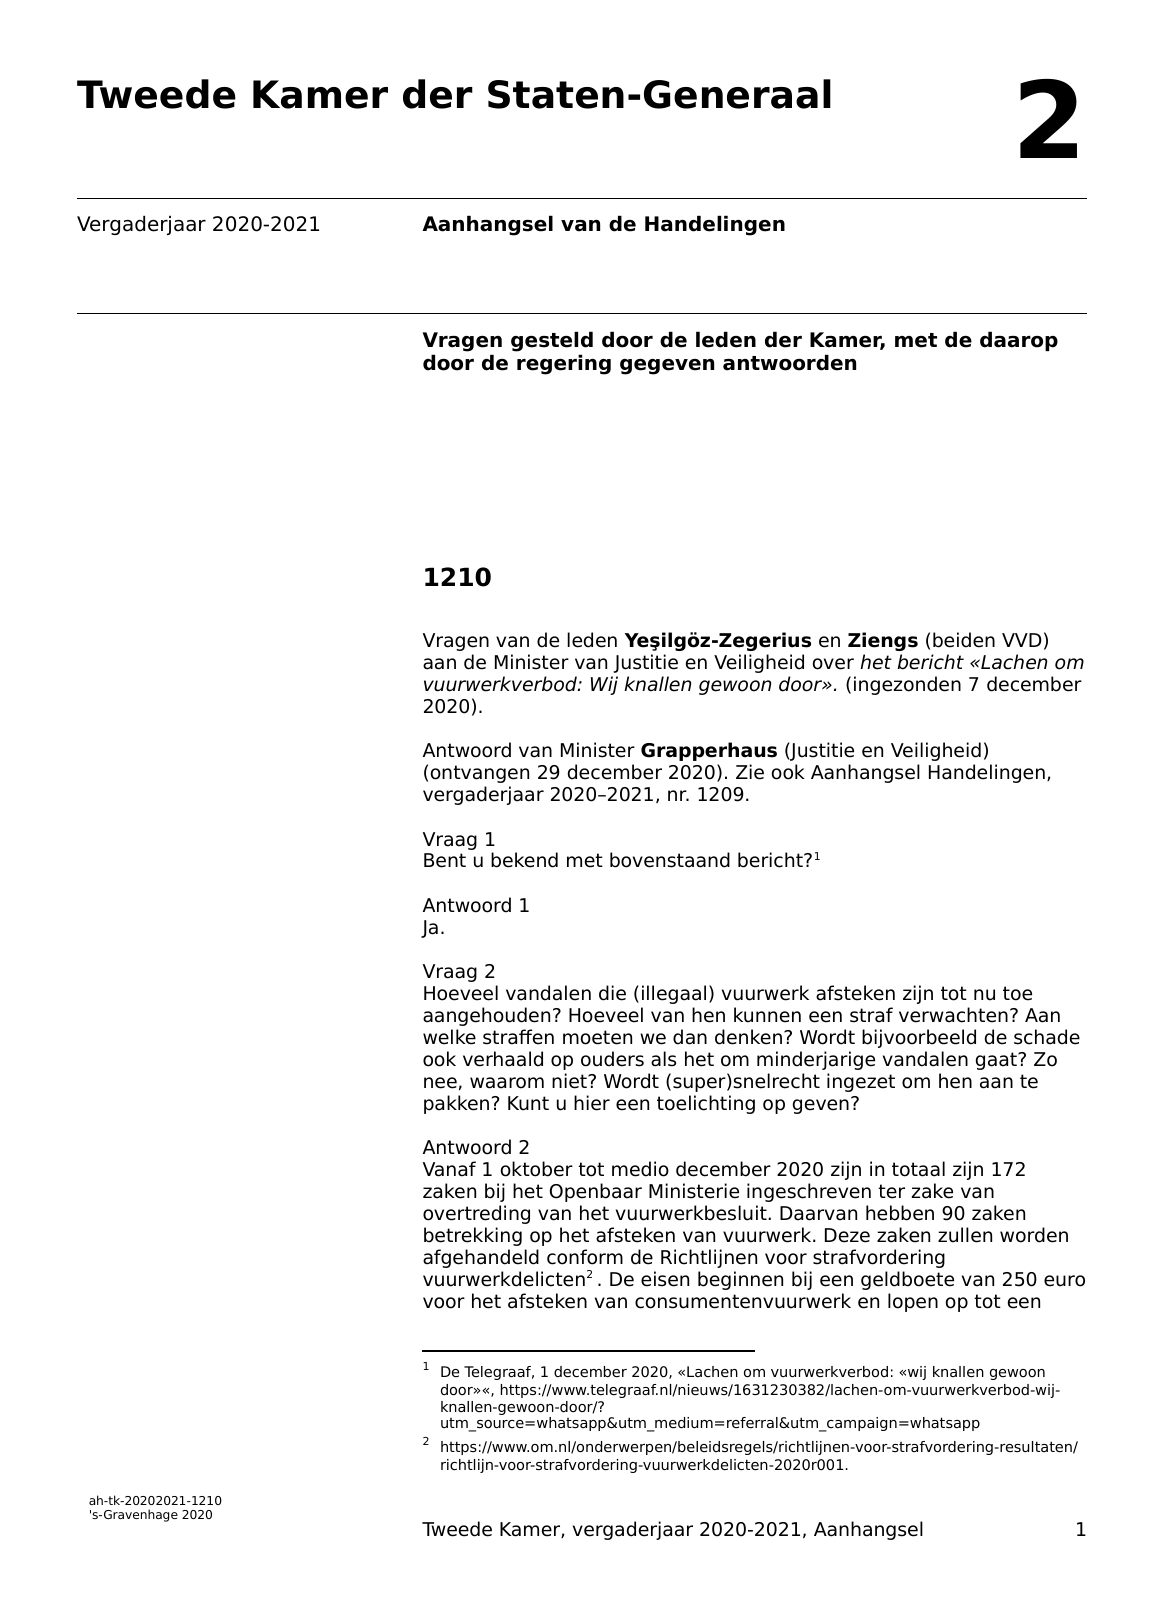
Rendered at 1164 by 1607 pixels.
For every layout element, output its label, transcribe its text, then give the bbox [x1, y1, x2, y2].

text Vragen van de leden Yeşilgöz-Zegerius en Ziengs (beiden VVD) aan de Minister van Justitie en Veiligheid over het bericht «Lachen om vuurwerkverbod: Wij knallen gewoon door». (ingezonden 7 december 2020). [422, 630, 1087, 718]
table_header Tweede Kamer der Staten-Generaal [77, 59, 886, 198]
text Antwoord 1 [422, 894, 1087, 917]
text Hoeveel vandalen die (illegaal) vuurwerk afsteken zijn tot nu toe aangehouden? Hoeveel van hen kunnen een straf verwachten? Aan welke straffen moeten we dan denken? Wordt bijvoorbeeld de schade ook verhaald op ouders als het om minderjarige vandalen gaat? Zo nee, waarom niet? Wordt (super)snelrecht ingezet om hen aan te pakken? Kunt u hier een toelichting op geven? [422, 983, 1087, 1114]
table_cell [77, 314, 422, 375]
text 's-Gravenhage 2020 [88, 1508, 323, 1522]
text 1210 [422, 563, 1087, 592]
text Vanaf 1 oktober tot medio december 2020 zijn in totaal zijn 172 zaken bij het Openbaar Ministerie ingeschreven ter zake van overtreding van het vuurwerkbesluit. Daarvan hebben 90 zaken betrekking op het afsteken van vuurwerk. Deze zaken zullen worden afgehandeld conform de Richtlijnen voor strafvordering vuurwerkdelicten. De eisen beginnen bij een geldboete van 250 euro voor het afsteken van consumentenvuurwerk en lopen op tot een [422, 1159, 1087, 1313]
table_cell Vergaderjaar 2020-2021 [77, 199, 422, 313]
table_cell Vragen gesteld door de leden der Kamer, met de daarop door de regering gegeven antwoorden [422, 314, 1087, 375]
text Antwoord 2 [422, 1137, 1087, 1159]
text Bent u bekend met bovenstaand bericht? [422, 850, 1087, 872]
text Vraag 2 [422, 961, 1087, 983]
table_header 2 [886, 59, 1087, 198]
text De Telegraaf, 1 december 2020, «Lachen om vuurwerkverbod: «wij knallen gewoon door»«, https://www.telegraaf.nl/nieuws/1631230382/lachen-om-vuurwerkverbod-wij-knallen-gewoon-door/?utm_source=whatsapp&utm_medium=referral&utm_campaign=whatsapp [422, 1360, 1087, 1432]
text Antwoord van Minister Grapperhaus (Justitie en Veiligheid) (ontvangen 29 december 2020). Zie ook Aanhangsel Handelingen, vergaderjaar 2020–2021, nr. 1209. [422, 740, 1087, 806]
text https://www.om.nl/onderwerpen/beleidsregels/richtlijnen-voor-strafvordering-resultaten/richtlijn-voor-strafvordering-vuurwerkdelicten-2020r001. [422, 1435, 1087, 1474]
table_cell Aanhangsel van de Handelingen [422, 199, 1087, 313]
text Vraag 1 [422, 828, 1087, 850]
text ah-tk-20202021-1210 [88, 1494, 323, 1508]
text Ja. [422, 917, 1087, 938]
